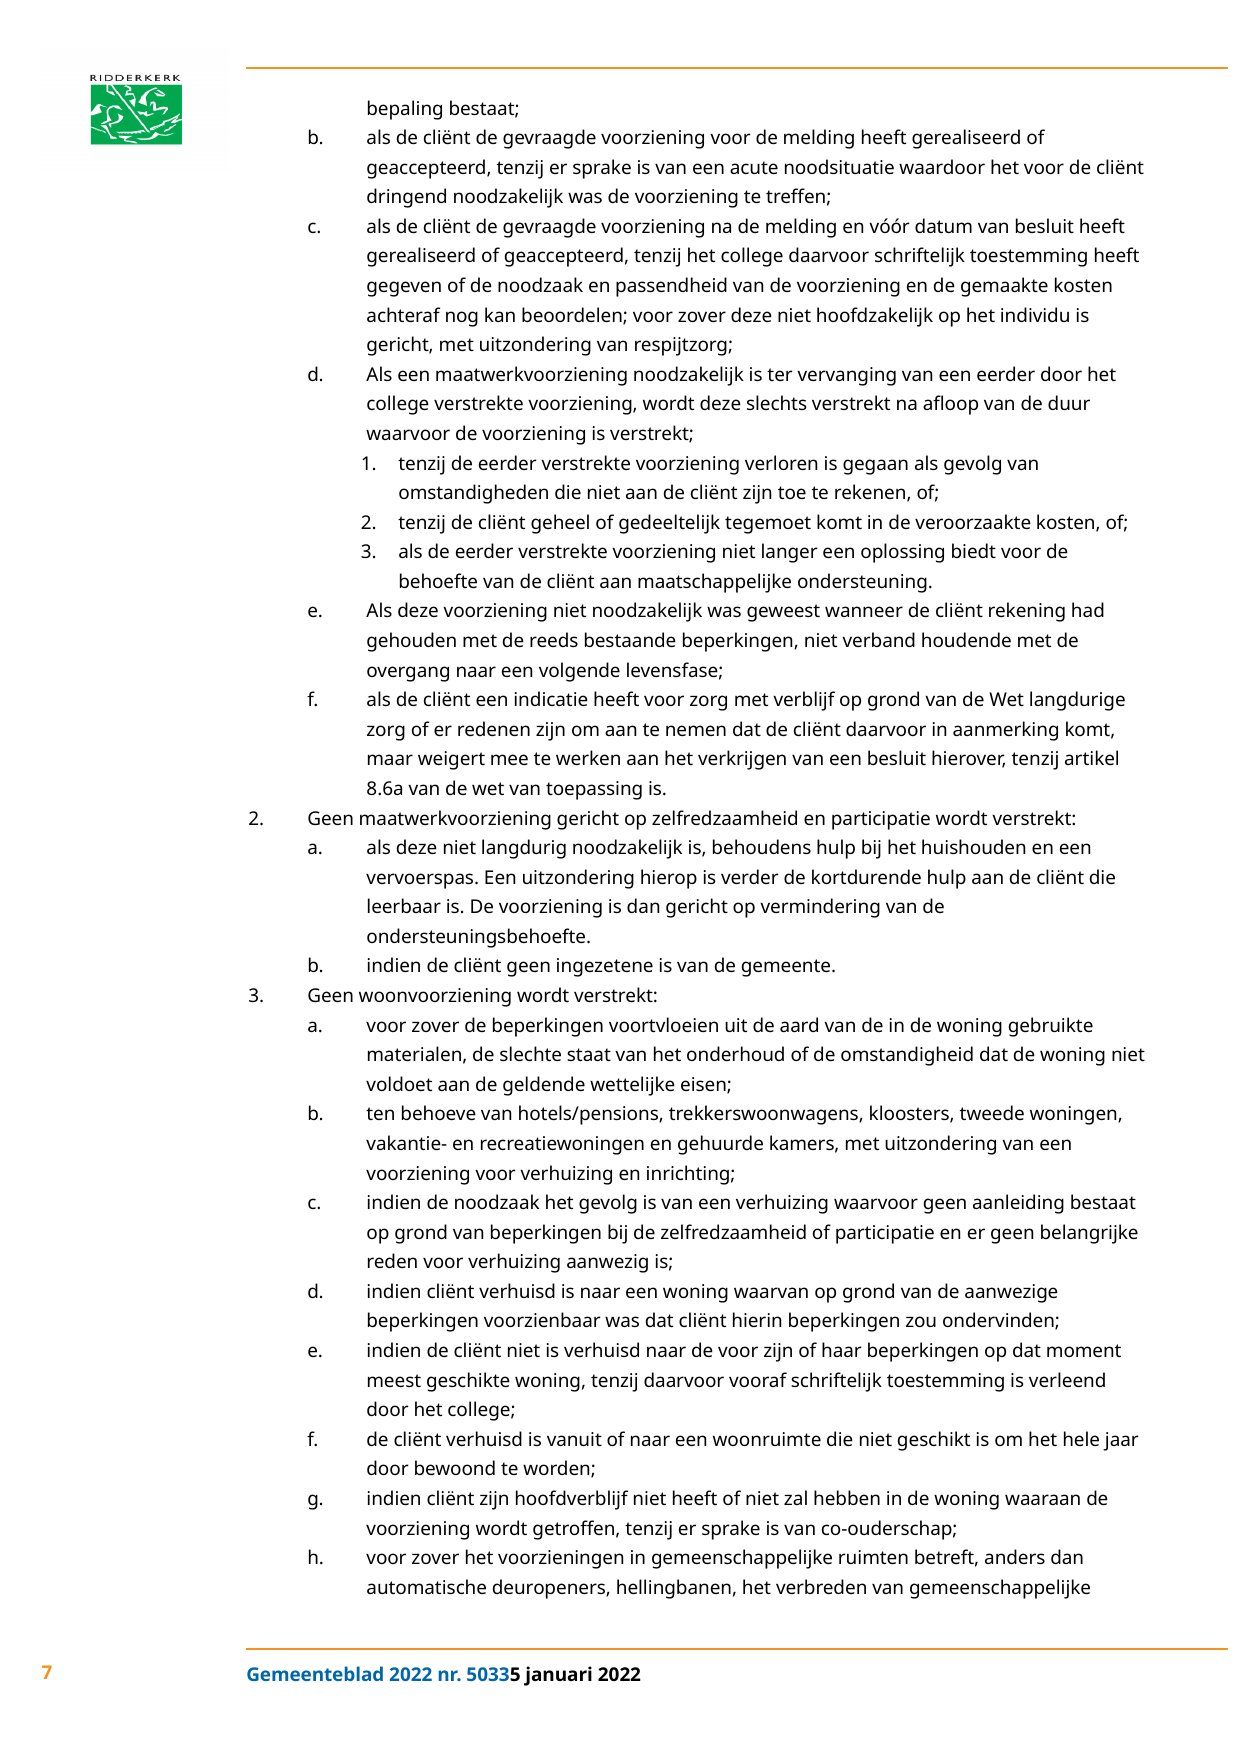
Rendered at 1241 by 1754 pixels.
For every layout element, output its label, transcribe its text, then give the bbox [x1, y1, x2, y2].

list indien cliënt zijn hoofdverblijf niet heeft of niet zal hebben in de woning waaraan de voorziening wordt getroffen, tenzij er sprake is van co-ouderschap; [307, 1485, 1152, 1541]
list indien de cliënt geen ingezetene is van de gemeente. [307, 953, 1152, 978]
list Als een maatwerkvoorziening noodzakelijk is ter vervanging van een eerder door het college verstrekte voorziening, wordt deze slechts verstrekt na afloop van de duur waarvoor de voorziening is verstrekt; [307, 361, 1152, 446]
list Geen maatwerkvoorziening gericht op zelfredzaamheid en participatie wordt verstrekt: [248, 805, 1152, 831]
list Als deze voorziening niet noodzakelijk was geweest wanneer de cliënt rekening had gehouden met de reeds bestaande beperkingen, niet verband houdende met de overgang naar een volgende levensfase; [307, 598, 1152, 683]
list ten behoeve van hotels/pensions, trekkerswoonwagens, kloosters, tweede woningen, vakantie- en recreatiewoningen en gehuurde kamers, met uitzondering van een voorziening voor verhuizing en inrichting; [307, 1101, 1152, 1186]
list als de cliënt de gevraagde voorziening na de melding en vóór datum van besluit heeft gerealiseerd of geaccepteerd, tenzij het college daarvoor schriftelijk toestemming heeft gegeven of de noodzaak en passendheid van de voorziening en de gemaakte kosten achteraf nog kan beoordelen; voor zover deze niet hoofdzakelijk op het individu is gericht, met uitzondering van respijtzorg; [307, 213, 1152, 357]
list de cliënt verhuisd is vanuit of naar een woonruimte die niet geschikt is om het hele jaar door bewoond te worden; [307, 1426, 1152, 1481]
list als de cliënt de gevraagde voorziening voor de melding heeft gerealiseerd of geaccepteerd, tenzij er sprake is van een acute noodsituatie waardoor het voor de cliënt dringend noodzakelijk was de voorziening te treffen; [307, 124, 1152, 209]
list als deze niet langdurig noodzakelijk is, behoudens hulp bij het huishouden en een vervoerspas. Een uitzondering hierop is verder de kortdurende hulp aan de cliënt die leerbaar is. De voorziening is dan gericht op vermindering van de ondersteuningsbehoefte. [307, 834, 1152, 949]
list indien de cliënt niet is verhuisd naar de voor zijn of haar beperkingen op dat moment meest geschikte woning, tenzij daarvoor vooraf schriftelijk toestemming is verleend door het college; [307, 1337, 1152, 1422]
list indien de noodzaak het gevolg is van een verhuizing waarvoor geen aanleiding bestaat op grond van beperkingen bij de zelfredzaamheid of participatie en er geen belangrijke reden voor verhuizing aanwezig is; [307, 1189, 1152, 1274]
list voor zover de beperkingen voortvloeien uit de aard van de in de woning gebruikte materialen, de slechte staat van het onderhoud of de omstandigheid dat de woning niet voldoet aan de geldende wettelijke eisen; [307, 1012, 1152, 1097]
list als de cliënt een indicatie heeft voor zorg met verblijf op grond van de Wet langdurige zorg of er redenen zijn om aan te nemen dat de cliënt daarvoor in aanmerking komt, maar weigert mee te werken aan het verkrijgen van een besluit hierover, tenzij artikel 8.6a van de wet van toepassing is. [307, 686, 1152, 801]
list tenzij de eerder verstrekte voorziening verloren is gegaan als gevolg van omstandigheden die niet aan de cliënt zijn toe te rekenen, of; [361, 450, 1152, 505]
list Geen woonvoorziening wordt verstrekt: [248, 982, 1152, 1008]
list bepaling bestaat; [307, 95, 1152, 121]
picture [41, 47, 231, 172]
list tenzij de cliënt geheel of gedeeltelijk tegemoet komt in de veroorzaakte kosten, of; [361, 509, 1152, 535]
list voor zover het voorzieningen in gemeenschappelijke ruimten betreft, anders dan automatische deuropeners, hellingbanen, het verbreden van gemeenschappelijke [307, 1544, 1152, 1600]
list indien cliënt verhuisd is naar een woning waarvan op grond van de aanwezige beperkingen voorzienbaar was dat cliënt hierin beperkingen zou ondervinden; [307, 1278, 1152, 1333]
list als de eerder verstrekte voorziening niet langer een oplossing biedt voor de behoefte van de cliënt aan maatschappelijke ondersteuning. [361, 538, 1152, 594]
